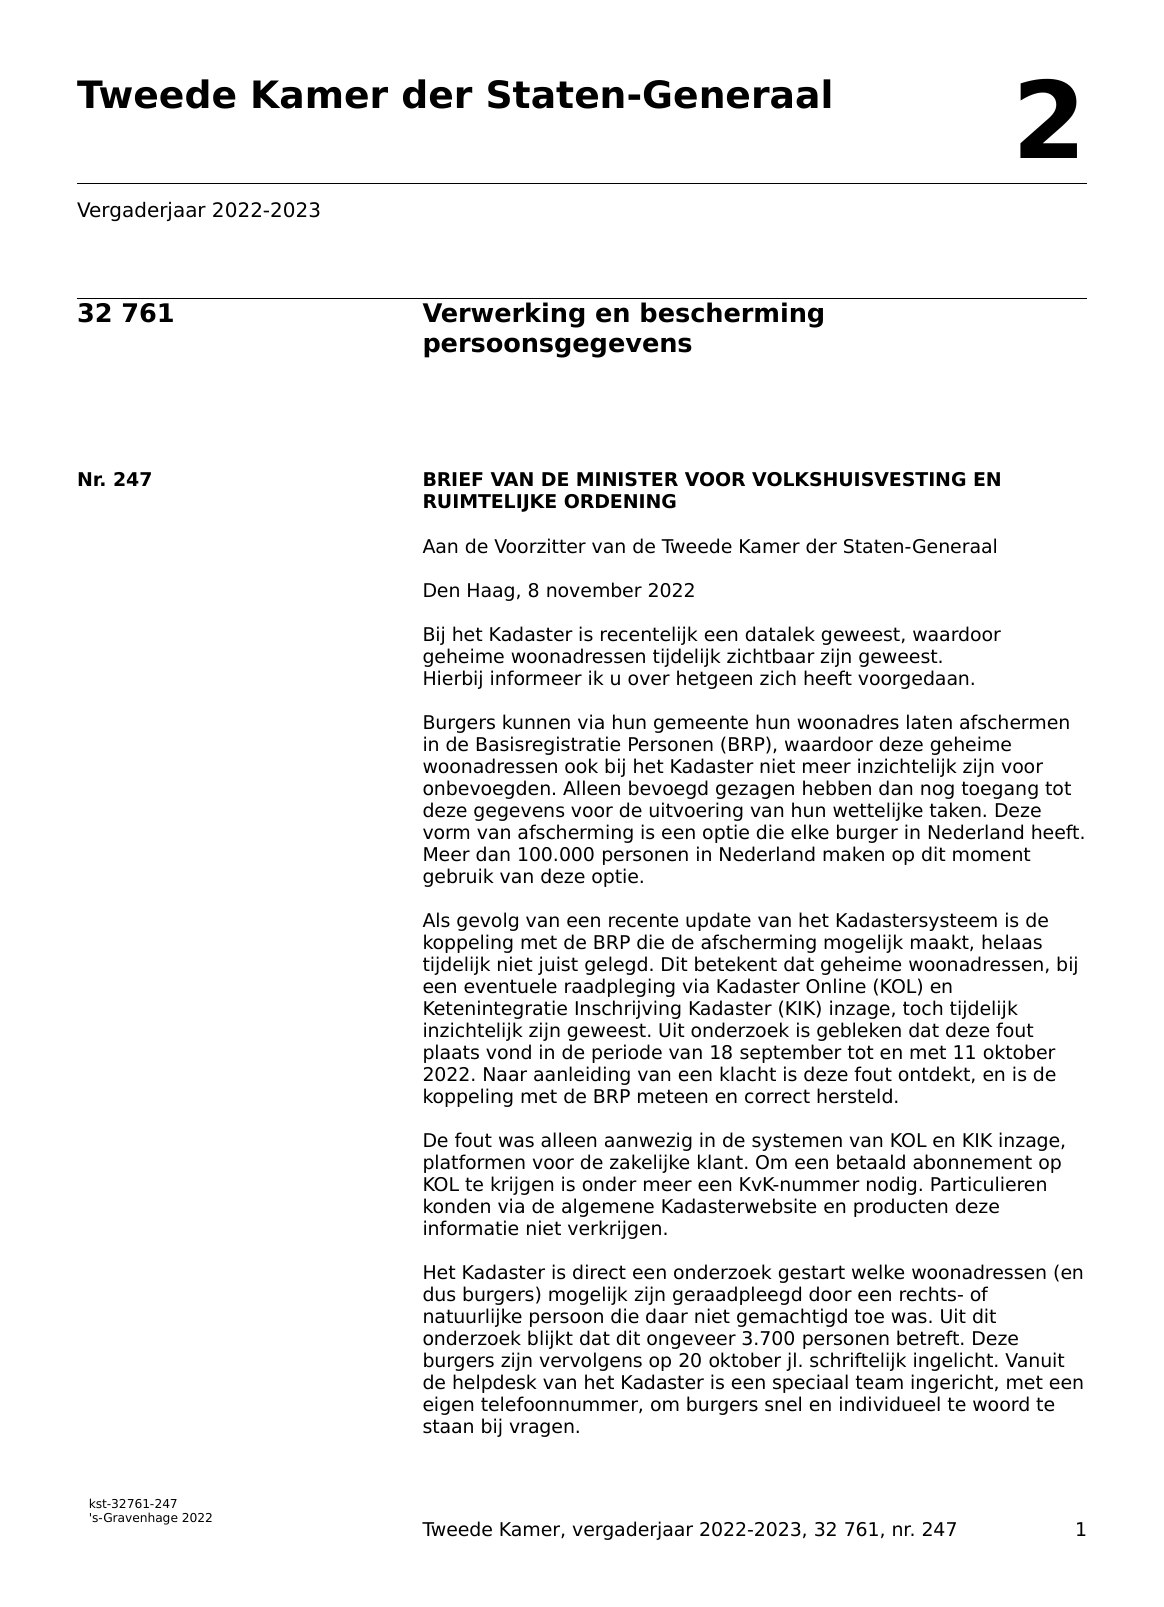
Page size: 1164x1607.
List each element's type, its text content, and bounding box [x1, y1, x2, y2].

table_header Tweede Kamer der Staten-Generaal [77, 59, 886, 183]
text De fout was alleen aanwezig in de systemen van KOL en KIK inzage, platformen voor de zakelijke klant. Om een betaald abonnement op KOL te krijgen is onder meer een KvK-nummer nodig. Particulieren konden via de algemene Kadasterwebsite en producten deze informatie niet verkrijgen. [422, 1130, 1087, 1240]
text Het Kadaster is direct een onderzoek gestart welke woonadressen (en dus burgers) mogelijk zijn geraadpleegd door een rechts- of natuurlijke persoon die daar niet gemachtigd toe was. Uit dit onderzoek blijkt dat dit ongeveer 3.700 personen betreft. Deze burgers zijn vervolgens op 20 oktober jl. schriftelijk ingelicht. Vanuit de helpdesk van het Kadaster is een speciaal team ingericht, met een eigen telefoonnummer, om burgers snel en individueel te woord te staan bij vragen. [422, 1262, 1087, 1438]
text Den Haag, 8 november 2022 [422, 580, 1087, 602]
subtitle 32 761 Verwerking en bescherming persoonsgegevens [77, 299, 1087, 358]
text Bij het Kadaster is recentelijk een datalek geweest, waardoor geheime woonadressen tijdelijk zichtbaar zijn geweest. [422, 624, 1087, 668]
text Aan de Voorzitter van de Tweede Kamer der Staten-Generaal [422, 536, 1087, 557]
text Burgers kunnen via hun gemeente hun woonadres laten afschermen in de Basisregistratie Personen (BRP), waardoor deze geheime woonadressen ook bij het Kadaster niet meer inzichtelijk zijn voor onbevoegden. Alleen bevoegd gezagen hebben dan nog toegang tot deze gegevens voor de uitvoering van hun wettelijke taken. Deze vorm van afscherming is een optie die elke burger in Nederland heeft. Meer dan 100.000 personen in Nederland maken op dit moment gebruik van deze optie. [422, 712, 1087, 888]
text kst-32761-247 [88, 1497, 323, 1511]
table_cell Vergaderjaar 2022-2023 [77, 184, 1087, 298]
text Als gevolg van een recente update van het Kadastersysteem is de koppeling met de BRP die de afscherming mogelijk maakt, helaas tijdelijk niet juist gelegd. Dit betekent dat geheime woonadressen, bij een eventuele raadpleging via Kadaster Online (KOL) en Ketenintegratie Inschrijving Kadaster (KIK) inzage, toch tijdelijk inzichtelijk zijn geweest. Uit onderzoek is gebleken dat deze fout plaats vond in de periode van 18 september tot en met 11 oktober 2022. Naar aanleiding van een klacht is deze fout ontdekt, en is de koppeling met de BRP meteen en correct hersteld. [422, 910, 1087, 1108]
subtitle Nr. 247 BRIEF VAN DE MINISTER VOOR VOLKSHUISVESTING EN RUIMTELIJKE ORDENING [77, 469, 1087, 513]
table_header 2 [886, 59, 1087, 183]
text 's-Gravenhage 2022 [88, 1511, 323, 1525]
text Hierbij informeer ik u over hetgeen zich heeft voorgedaan. [422, 668, 1087, 690]
